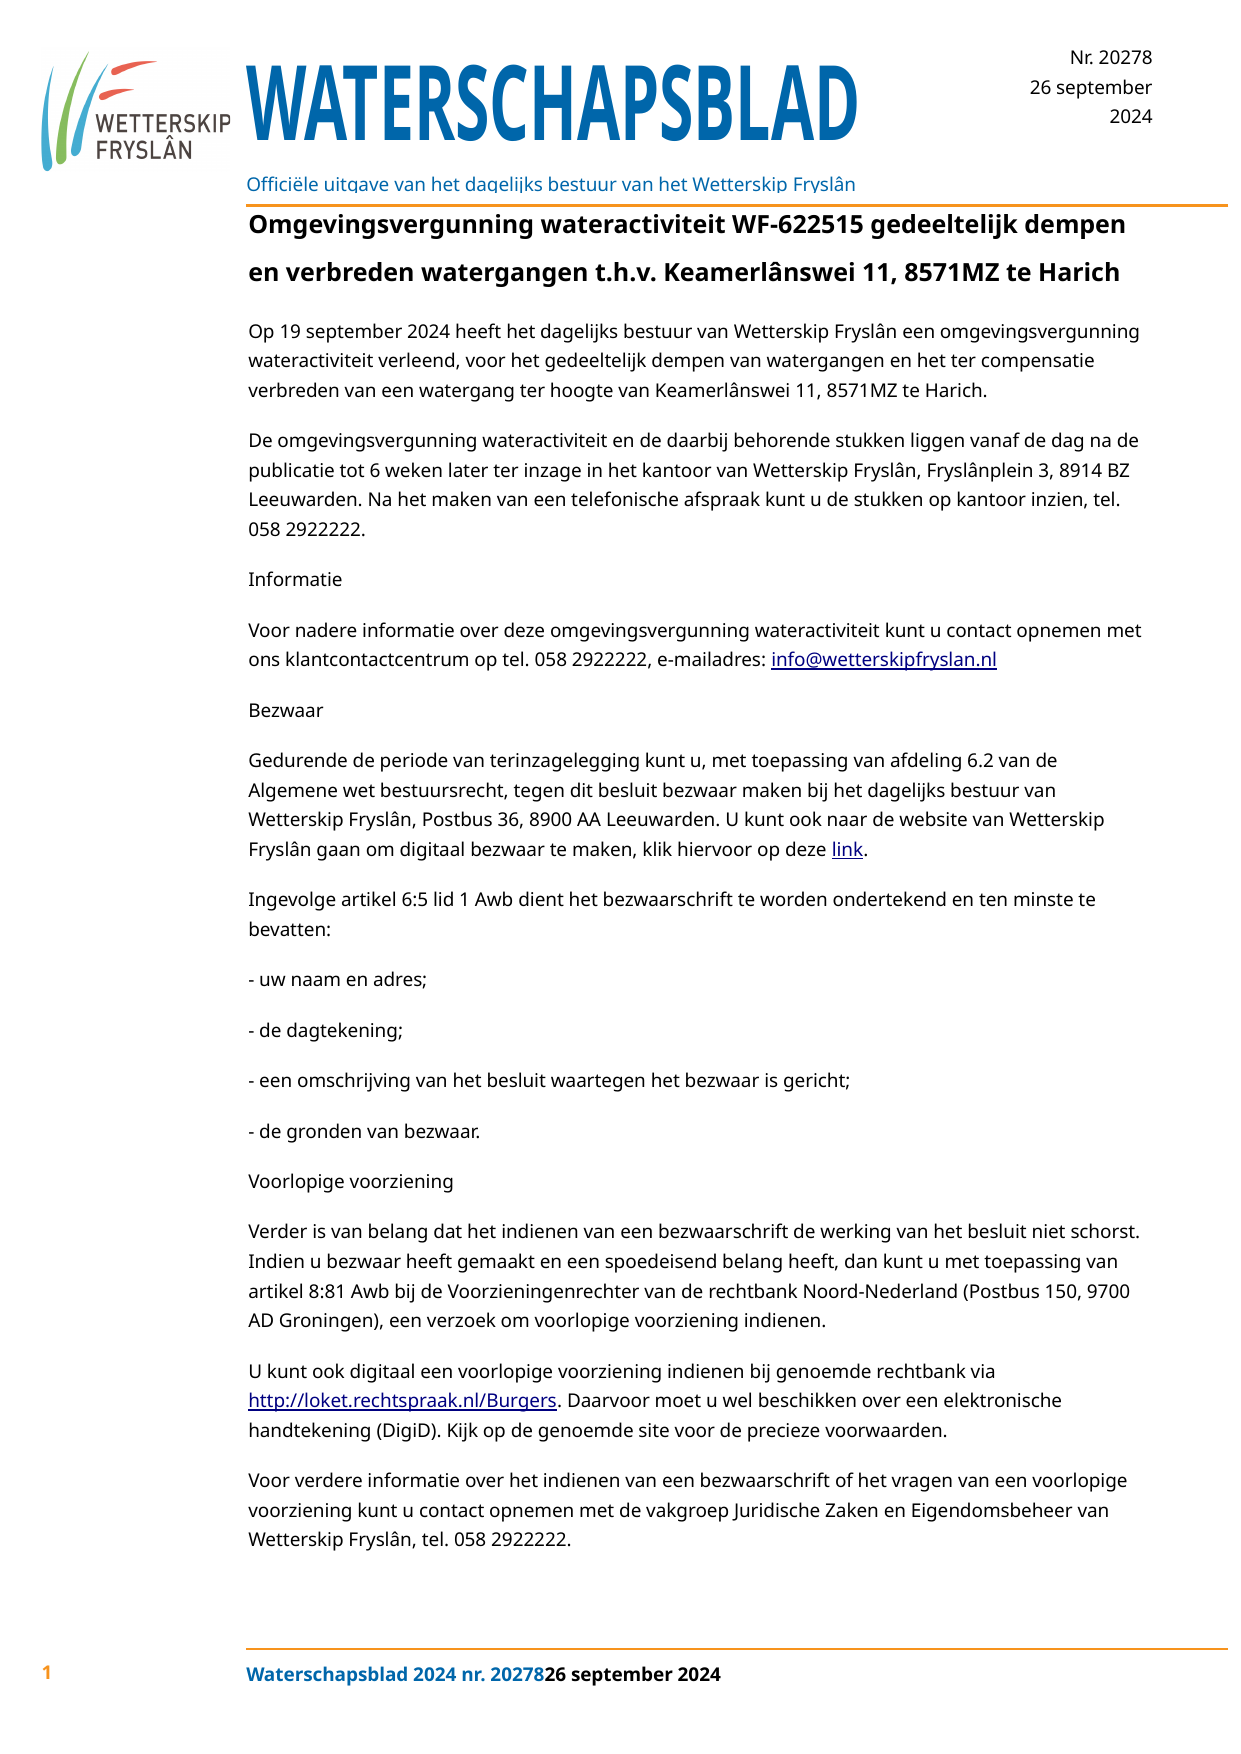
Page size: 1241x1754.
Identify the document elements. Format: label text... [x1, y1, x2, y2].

text Bezwaar [248, 697, 1152, 723]
text Voor nadere informatie over deze omgevingsvergunning wateractiviteit kunt u contact opnemen met ons klantcontactcentrum op tel. 058 2922222, e-mailadres: info@wetterskipfryslan.nl [248, 617, 1152, 672]
text - de dagtekening; [248, 1017, 1152, 1043]
text Ingevolge artikel 6:5 lid 1 Awb dient het bezwaarschrift te worden ondertekend en ten minste te bevatten: [248, 887, 1152, 942]
picture [41, 47, 231, 172]
text Op 19 september 2024 heeft het dagelijks bestuur van Wetterskip Fryslân een omgevingsvergunning wateractiviteit verleend, voor het gedeeltelijk dempen van watergangen en het ter compensatie verbreden van een watergang ter hoogte van Keamerlânswei 11, 8571MZ te Harich. [248, 318, 1152, 403]
text Omgevingsvergunning wateractiviteit WF-622515 gedeeltelijk dempen en verbreden watergangen t.h.v. Keamerlânswei 11, 8571MZ te Harich [248, 207, 1152, 288]
text - de gronden van bezwaar. [248, 1118, 1152, 1144]
text - uw naam en adres; [248, 967, 1152, 992]
text Voor verdere informatie over het indienen van een bezwaarschrift of het vragen van een voorlopige voorziening kunt u contact opnemen met de vakgroep Juridische Zaken en Eigendomsbeheer van Wetterskip Fryslân, tel. 058 2922222. [248, 1467, 1152, 1552]
text Voorlopige voorziening [248, 1168, 1152, 1194]
text De omgevingsvergunning wateractiviteit en de daarbij behorende stukken liggen vanaf de dag na de publicatie tot 6 weken later ter inzage in het kantoor van Wetterskip Fryslân, Fryslânplein 3, 8914 BZ Leeuwarden. Na het maken van een telefonische afspraak kunt u de stukken op kantoor inzien, tel. 058 2922222. [248, 427, 1152, 542]
text Informatie [248, 567, 1152, 592]
text U kunt ook digitaal een voorlopige voorziening indienen bij genoemde rechtbank via http://loket.rechtspraak.nl/Burgers. Daarvoor moet u wel beschikken over een elektronische handtekening (DigiD). Kijk op de genoemde site voor de precieze voorwaarden. [248, 1358, 1152, 1443]
text Gedurende de periode van terinzagelegging kunt u, met toepassing van afdeling 6.2 van de Algemene wet bestuursrecht, tegen dit besluit bezwaar maken bij het dagelijks bestuur van Wetterskip Fryslân, Postbus 36, 8900 AA Leeuwarden. U kunt ook naar de website van Wetterskip Fryslân gaan om digitaal bezwaar te maken, klik hiervoor op deze link. [248, 747, 1152, 862]
text Verder is van belang dat het indienen van een bezwaarschrift de werking van het besluit niet schorst. Indien u bezwaar heeft gemaakt en een spoedeisend belang heeft, dan kunt u met toepassing van artikel 8:81 Awb bij de Voorzieningenrechter van de rechtbank Noord-Nederland (Postbus 150, 9700 AD Groningen), een verzoek om voorlopige voorziening indienen. [248, 1219, 1152, 1333]
text - een omschrijving van het besluit waartegen het bezwaar is gericht; [248, 1067, 1152, 1093]
